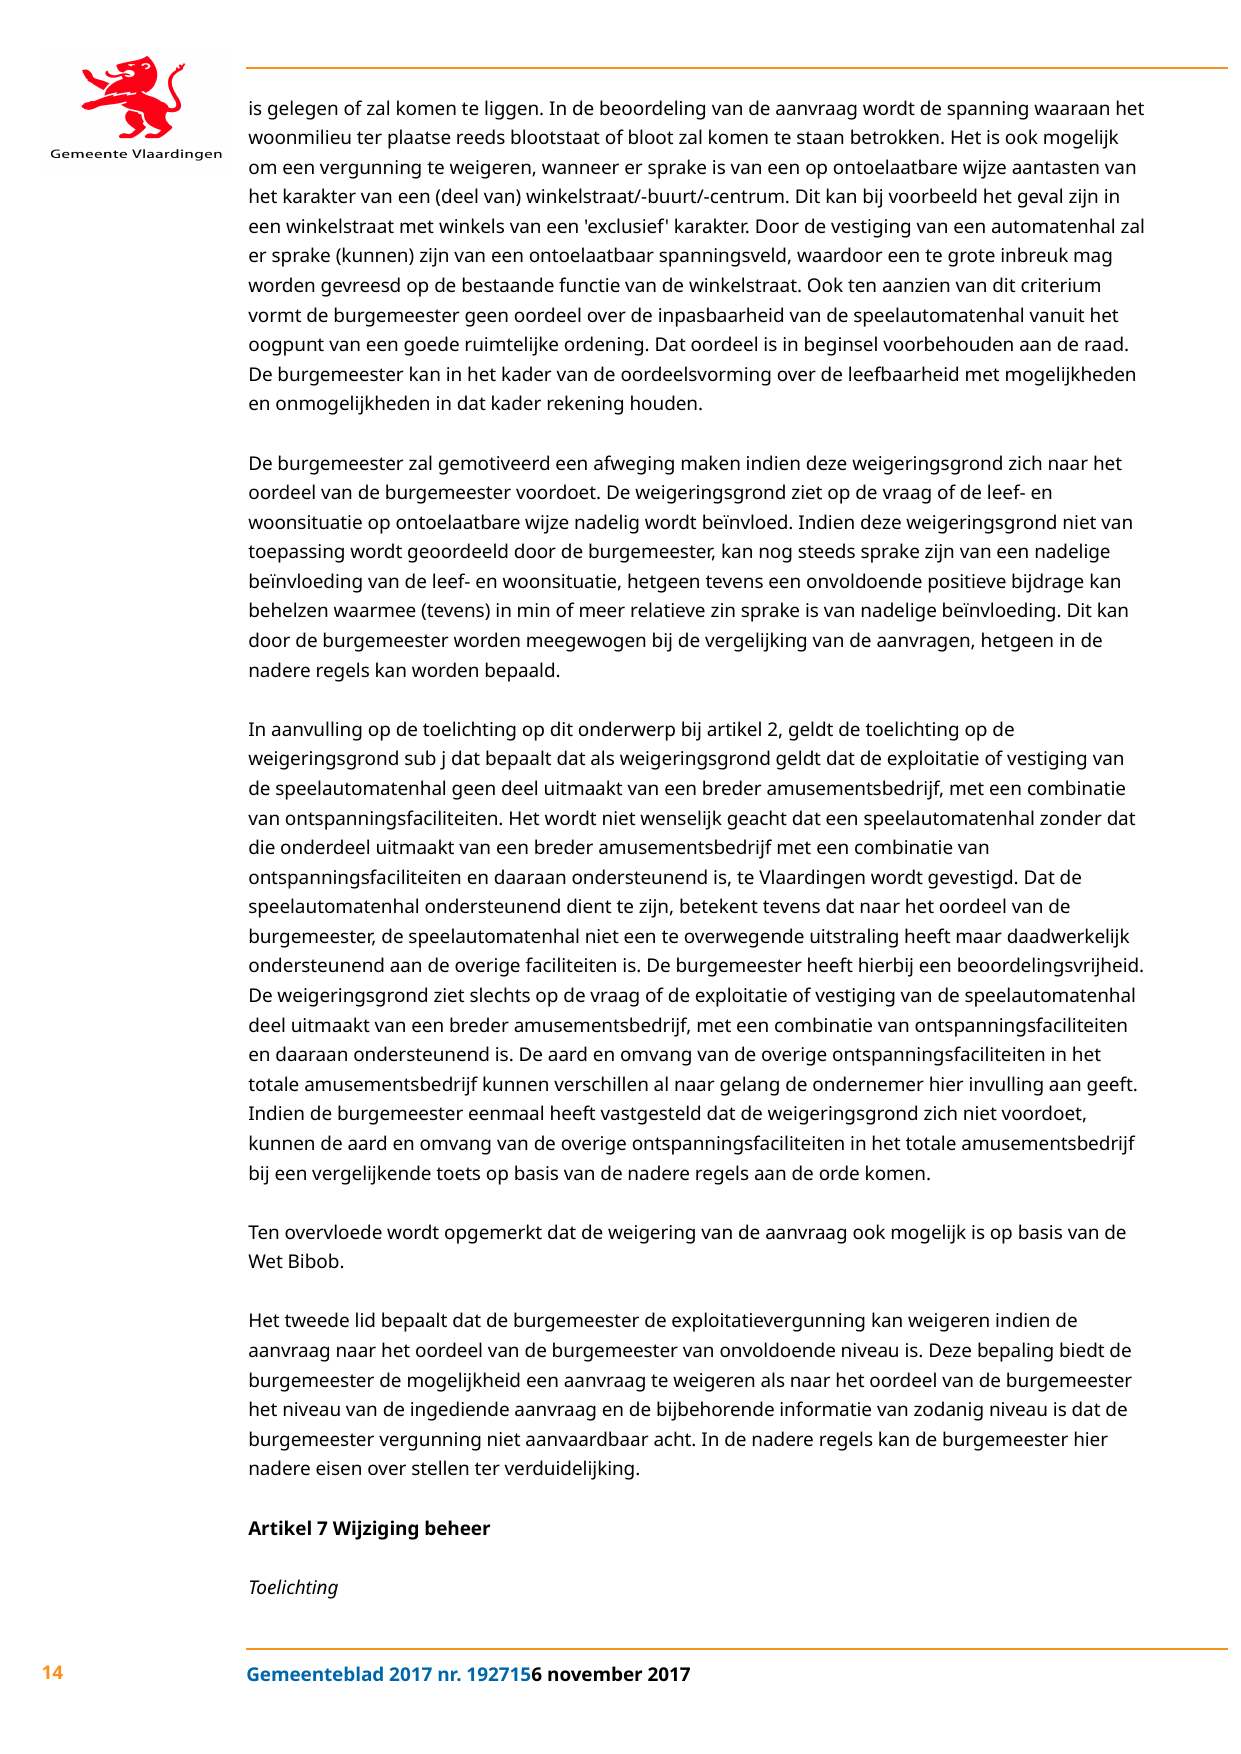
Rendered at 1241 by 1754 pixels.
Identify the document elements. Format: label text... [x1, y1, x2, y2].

text Toelichting [248, 1574, 1152, 1600]
text Artikel 7 Wijziging beheer [248, 1515, 1152, 1541]
text is gelegen of zal komen te liggen. In de beoordeling van de aanvraag wordt de spanning waaraan het woonmilieu ter plaatse reeds blootstaat of bloot zal komen te staan betrokken. Het is ook mogelijk om een vergunning te weigeren, wanneer er sprake is van een op ontoelaatbare wijze aantasten van het karakter van een (deel van) winkelstraat/-buurt/-centrum. Dit kan bij voorbeeld het geval zijn in een winkelstraat met winkels van een 'exclusief' karakter. Door de vestiging van een automatenhal zal er sprake (kunnen) zijn van een ontoelaatbaar spanningsveld, waardoor een te grote inbreuk mag worden gevreesd op de bestaande functie van de winkelstraat. Ook ten aanzien van dit criterium vormt de burgemeester geen oordeel over de inpasbaarheid van de speelautomatenhal vanuit het oogpunt van een goede ruimtelijke ordening. Dat oordeel is in beginsel voorbehouden aan de raad. De burgemeester kan in het kader van de oordeelsvorming over de leefbaarheid met mogelijkheden en onmogelijkheden in dat kader rekening houden. [248, 95, 1152, 416]
picture [41, 47, 231, 172]
text Het tweede lid bepaalt dat de burgemeester de exploitatievergunning kan weigeren indien de aanvraag naar het oordeel van de burgemeester van onvoldoende niveau is. Deze bepaling biedt de burgemeester de mogelijkheid een aanvraag te weigeren als naar het oordeel van de burgemeester het niveau van de ingediende aanvraag en de bijbehorende informatie van zodanig niveau is dat de burgemeester vergunning niet aanvaardbaar acht. In de nadere regels kan de burgemeester hier nadere eisen over stellen ter verduidelijking. [248, 1308, 1152, 1481]
text Ten overvloede wordt opgemerkt dat de weigering van de aanvraag ook mogelijk is op basis van de Wet Bibob. [248, 1219, 1152, 1274]
text De burgemeester zal gemotiveerd een afweging maken indien deze weigeringsgrond zich naar het oordeel van de burgemeester voordoet. De weigeringsgrond ziet op de vraag of de leef- en woonsituatie op ontoelaatbare wijze nadelig wordt beïnvloed. Indien deze weigeringsgrond niet van toepassing wordt geoordeeld door de burgemeester, kan nog steeds sprake zijn van een nadelige beïnvloeding van de leef- en woonsituatie, hetgeen tevens een onvoldoende positieve bijdrage kan behelzen waarmee (tevens) in min of meer relatieve zin sprake is van nadelige beïnvloeding. Dit kan door de burgemeester worden meegewogen bij de vergelijking van de aanvragen, hetgeen in de nadere regels kan worden bepaald. [248, 450, 1152, 683]
text In aanvulling op de toelichting op dit onderwerp bij artikel 2, geldt de toelichting op de weigeringsgrond sub j dat bepaalt dat als weigeringsgrond geldt dat de exploitatie of vestiging van de speelautomatenhal geen deel uitmaakt van een breder amusementsbedrijf, met een combinatie van ontspanningsfaciliteiten. Het wordt niet wenselijk geacht dat een speelautomatenhal zonder dat die onderdeel uitmaakt van een breder amusementsbedrijf met een combinatie van ontspanningsfaciliteiten en daaraan ondersteunend is, te Vlaardingen wordt gevestigd. Dat de speelautomatenhal ondersteunend dient te zijn, betekent tevens dat naar het oordeel van de burgemeester, de speelautomatenhal niet een te overwegende uitstraling heeft maar daadwerkelijk ondersteunend aan de overige faciliteiten is. De burgemeester heeft hierbij een beoordelingsvrijheid. De weigeringsgrond ziet slechts op de vraag of de exploitatie of vestiging van de speelautomatenhal deel uitmaakt van een breder amusementsbedrijf, met een combinatie van ontspanningsfaciliteiten en daaraan ondersteunend is. De aard en omvang van de overige ontspanningsfaciliteiten in het totale amusementsbedrijf kunnen verschillen al naar gelang de ondernemer hier invulling aan geeft. Indien de burgemeester eenmaal heeft vastgesteld dat de weigeringsgrond zich niet voordoet, kunnen de aard en omvang van de overige ontspanningsfaciliteiten in het totale amusementsbedrijf bij een vergelijkende toets op basis van de nadere regels aan de orde komen. [248, 716, 1152, 1186]
